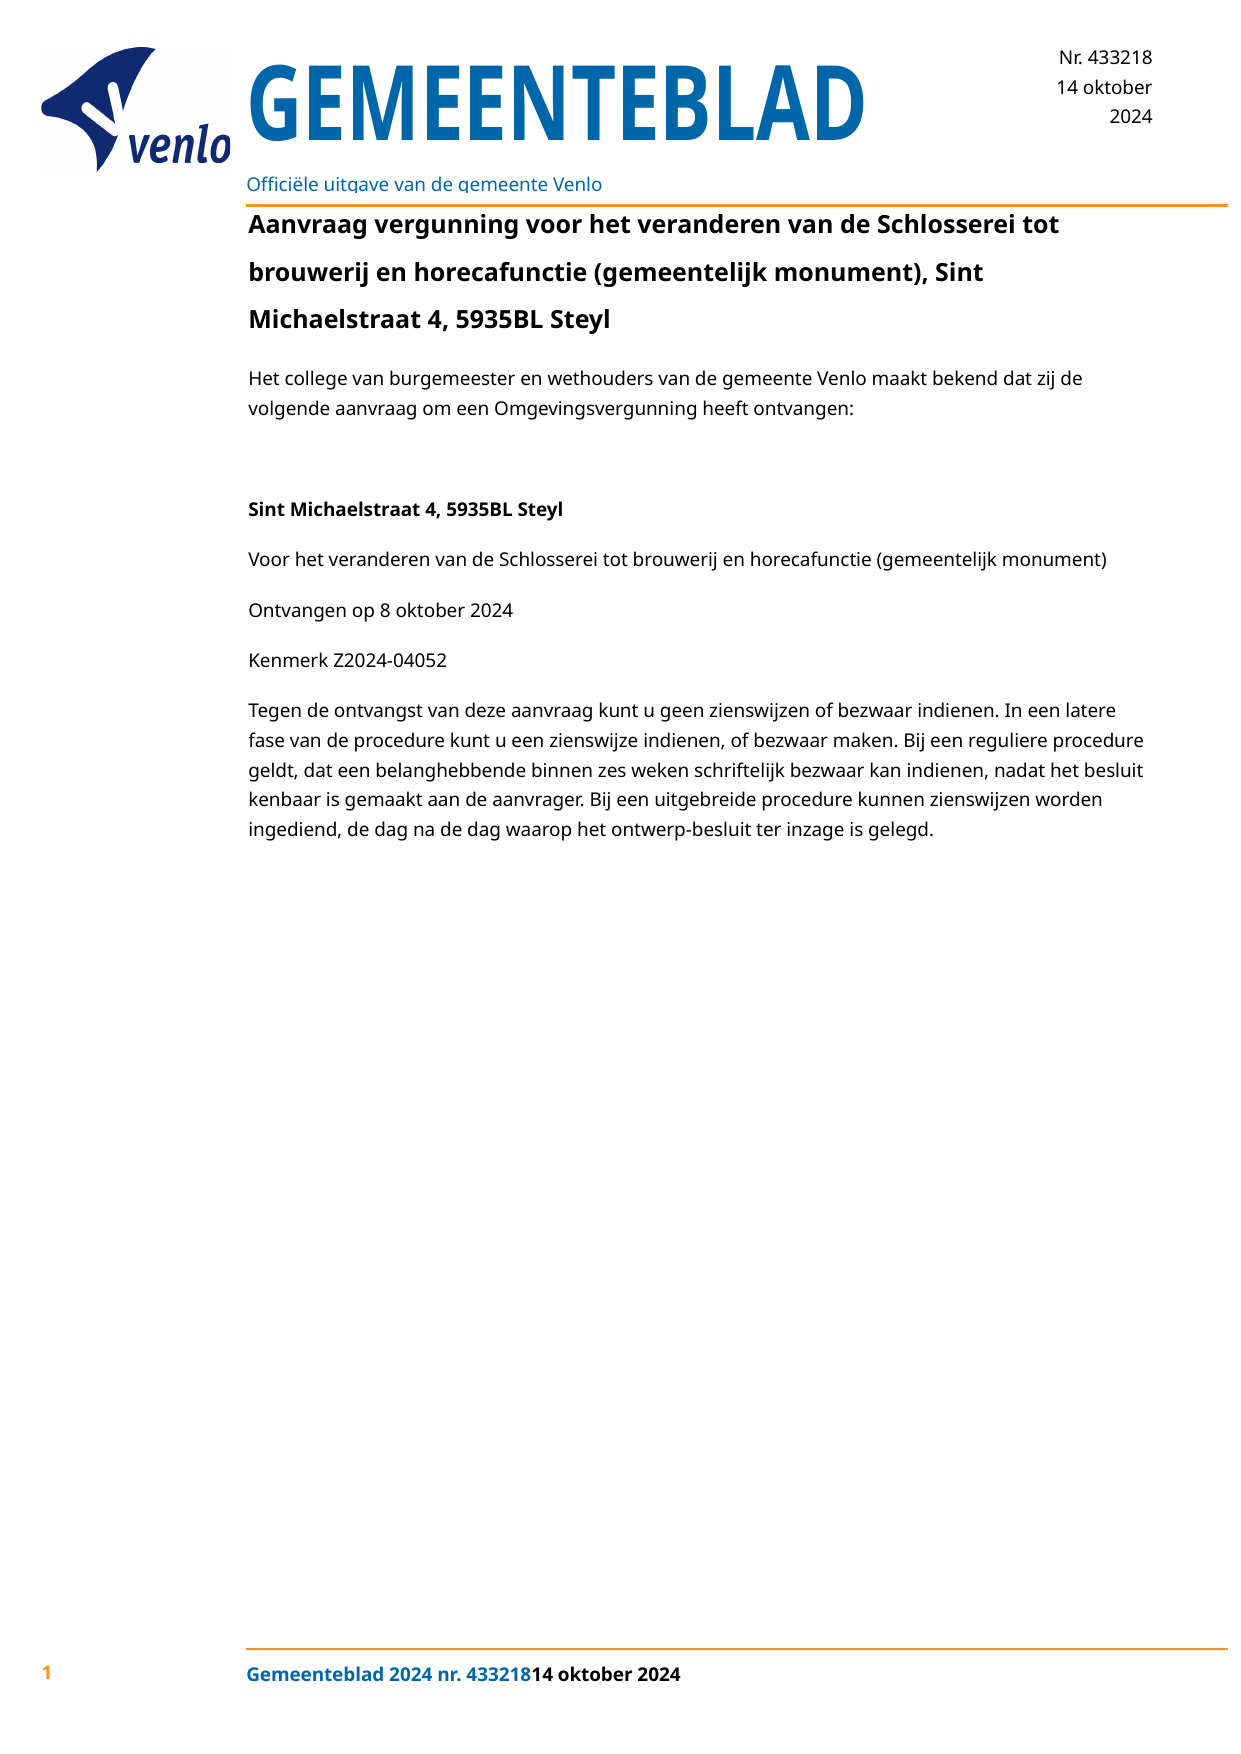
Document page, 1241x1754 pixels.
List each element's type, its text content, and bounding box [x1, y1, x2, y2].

picture [41, 47, 231, 172]
text Ontvangen op 8 oktober 2024 [248, 597, 1152, 622]
text Aanvraag vergunning voor het veranderen van de Schlosserei tot brouwerij en horecafunctie (gemeentelijk monument), Sint Michaelstraat 4, 5935BL Steyl [248, 207, 1152, 336]
text Tegen de ontvangst van deze aanvraag kunt u geen zienswijzen of bezwaar indienen. In een latere fase van de procedure kunt u een zienswijze indienen, of bezwaar maken. Bij een reguliere procedure geldt, dat een belanghebbende binnen zes weken schriftelijk bezwaar kan indienen, nadat het besluit kenbaar is gemaakt aan de aanvrager. Bij een uitgebreide procedure kunnen zienswijzen worden ingediend, de dag na de dag waarop het ontwerp-besluit ter inzage is gelegd. [248, 698, 1152, 842]
text Kenmerk Z2024-04052 [248, 647, 1152, 673]
text Sint Michaelstraat 4, 5935BL Steyl [248, 496, 1152, 522]
text Voor het veranderen van de Schlosserei tot brouwerij en horecafunctie (gemeentelijk monument) [248, 546, 1152, 572]
text Het college van burgemeester en wethouders van de gemeente Venlo maakt bekend dat zij de volgende aanvraag om een Omgevingsvergunning heeft ontvangen: [248, 366, 1152, 421]
